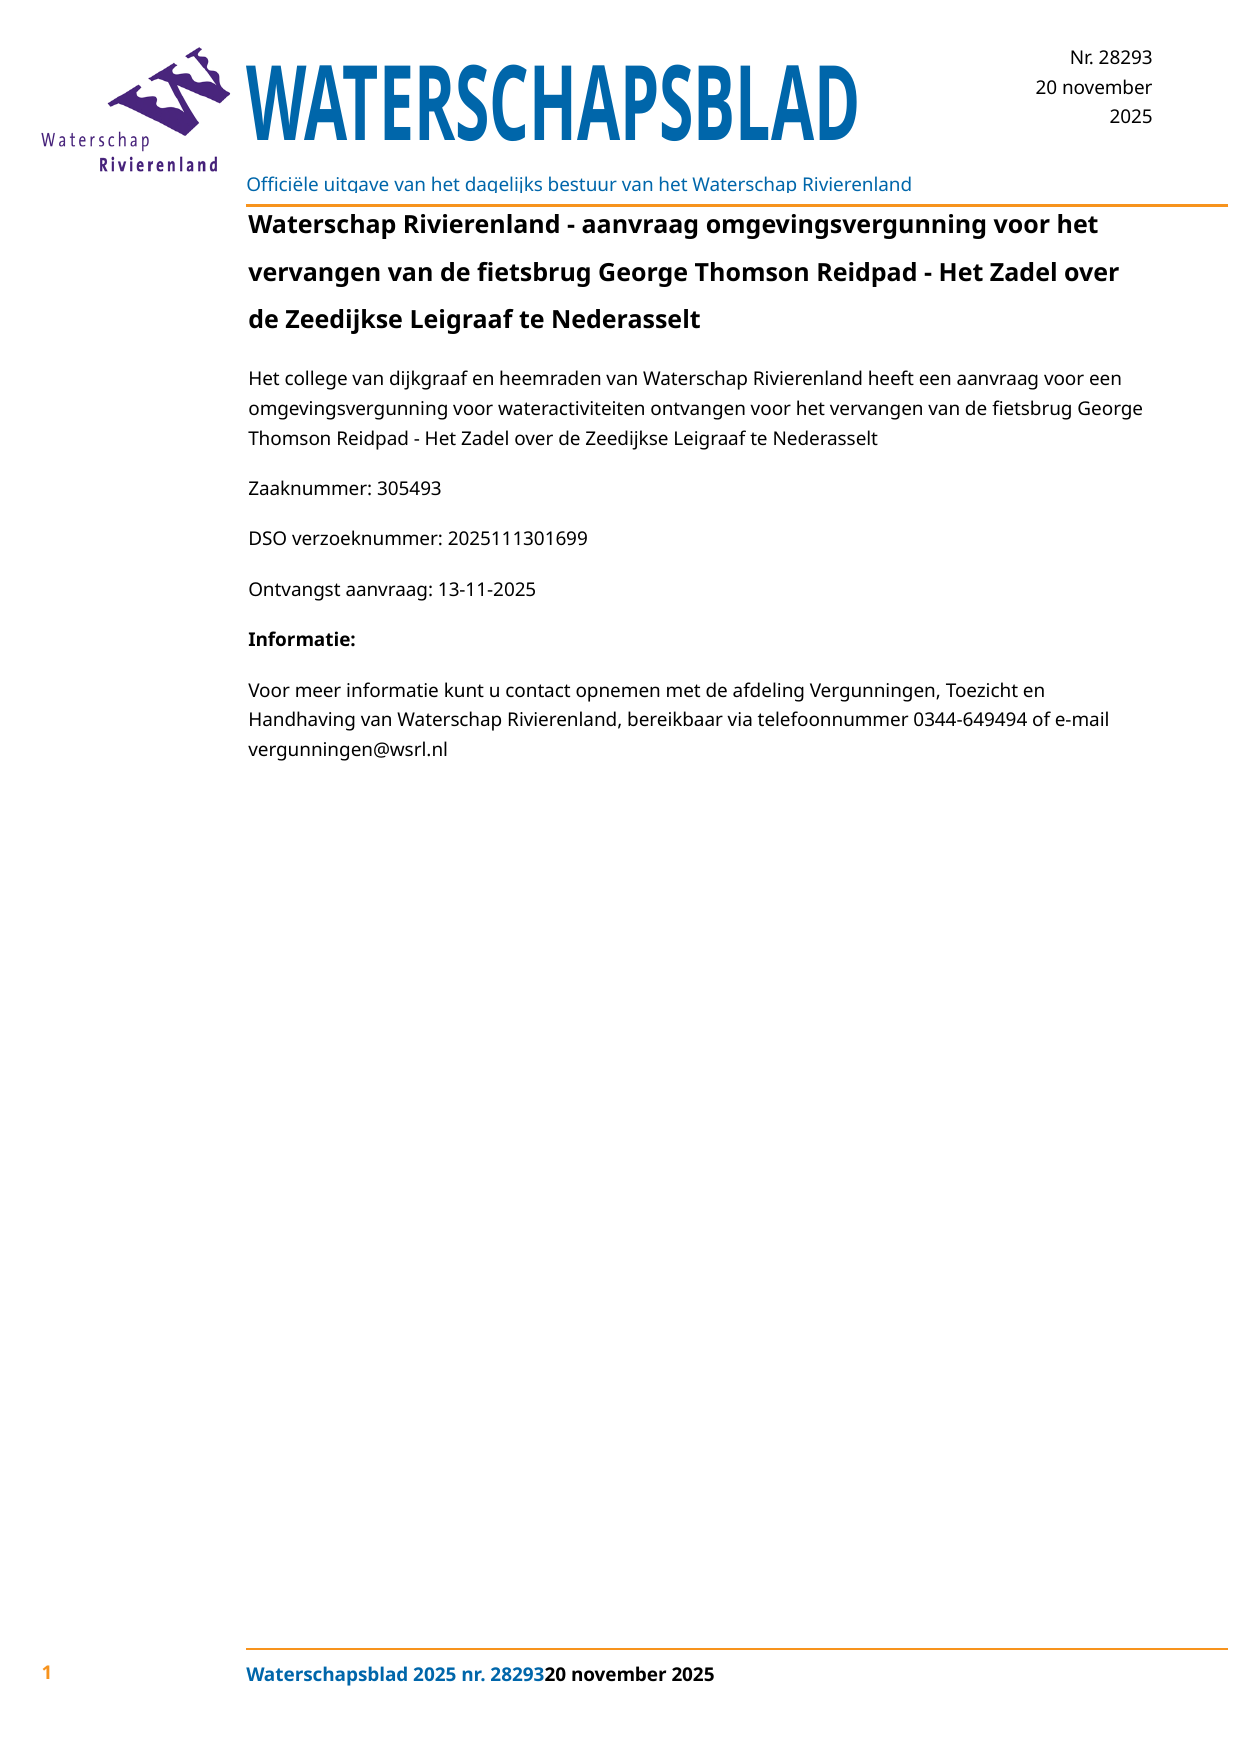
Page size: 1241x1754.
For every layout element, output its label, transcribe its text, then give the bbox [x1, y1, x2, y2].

text Voor meer informatie kunt u contact opnemen met de afdeling Vergunningen, Toezicht en Handhaving van Waterschap Rivierenland, bereikbaar via telefoonnummer 0344-649494 of e-mail vergunningen@wsrl.nl [248, 677, 1152, 762]
text Ontvangst aanvraag: 13-11-2025 [248, 576, 1152, 602]
text Het college van dijkgraaf en heemraden van Waterschap Rivierenland heeft een aanvraag voor een omgevingsvergunning voor wateractiviteiten ontvangen voor het vervangen van de fietsbrug George Thomson Reidpad - Het Zadel over de Zeedijkse Leigraaf te Nederasselt [248, 366, 1152, 450]
picture [41, 47, 231, 172]
text DSO verzoeknummer: 2025111301699 [248, 526, 1152, 551]
text Zaaknummer: 305493 [248, 475, 1152, 501]
text Informatie: [248, 626, 1152, 652]
text Waterschap Rivierenland - aanvraag omgevingsvergunning voor het vervangen van de fietsbrug George Thomson Reidpad - Het Zadel over de Zeedijkse Leigraaf te Nederasselt [248, 207, 1152, 336]
